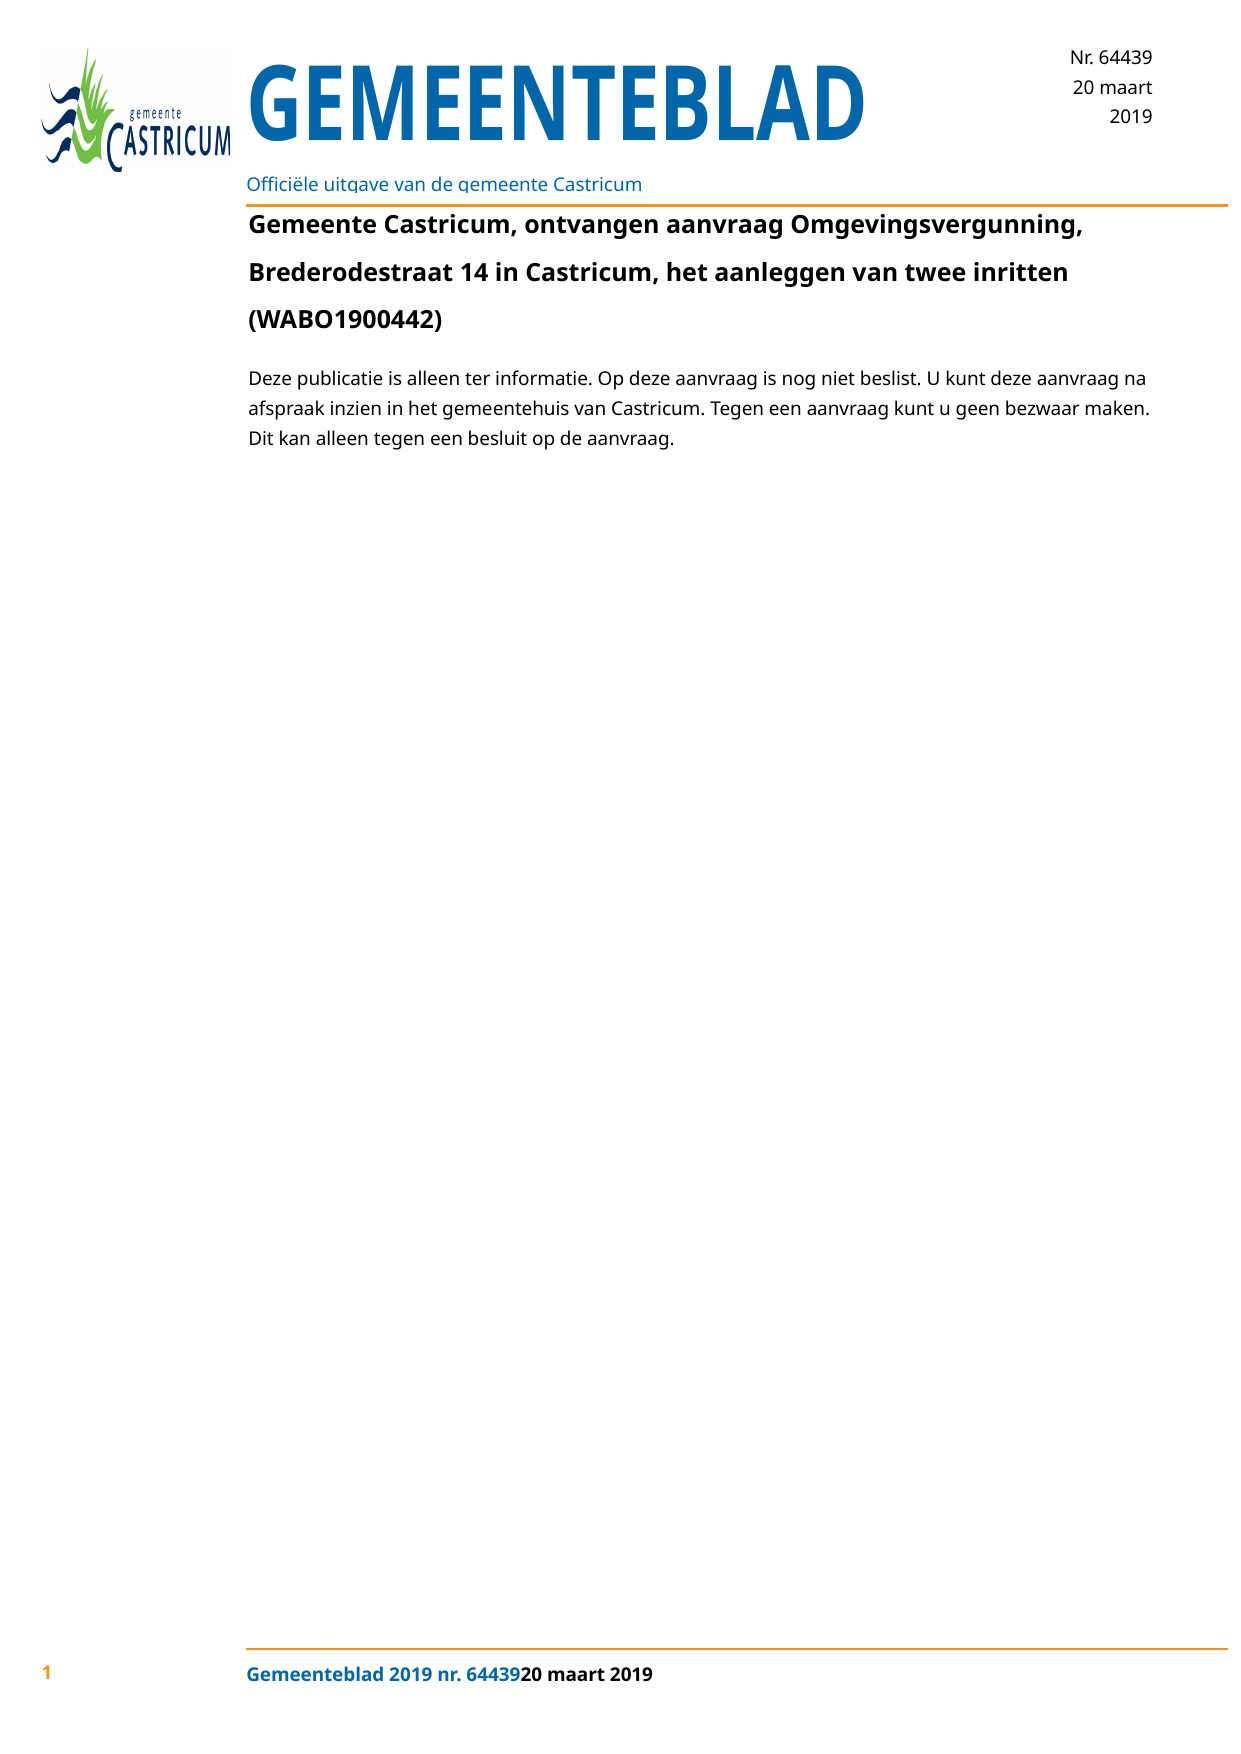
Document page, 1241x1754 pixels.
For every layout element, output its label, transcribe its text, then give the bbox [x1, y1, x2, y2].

text Deze publicatie is alleen ter informatie. Op deze aanvraag is nog niet beslist. U kunt deze aanvraag na afspraak inzien in het gemeentehuis van Castricum. Tegen een aanvraag kunt u geen bezwaar maken. Dit kan alleen tegen een besluit op de aanvraag. [248, 366, 1152, 450]
text Gemeente Castricum, ontvangen aanvraag Omgevingsvergunning, Brederodestraat 14 in Castricum, het aanleggen van twee inritten (WABO1900442) [248, 207, 1152, 336]
picture [41, 47, 231, 172]
